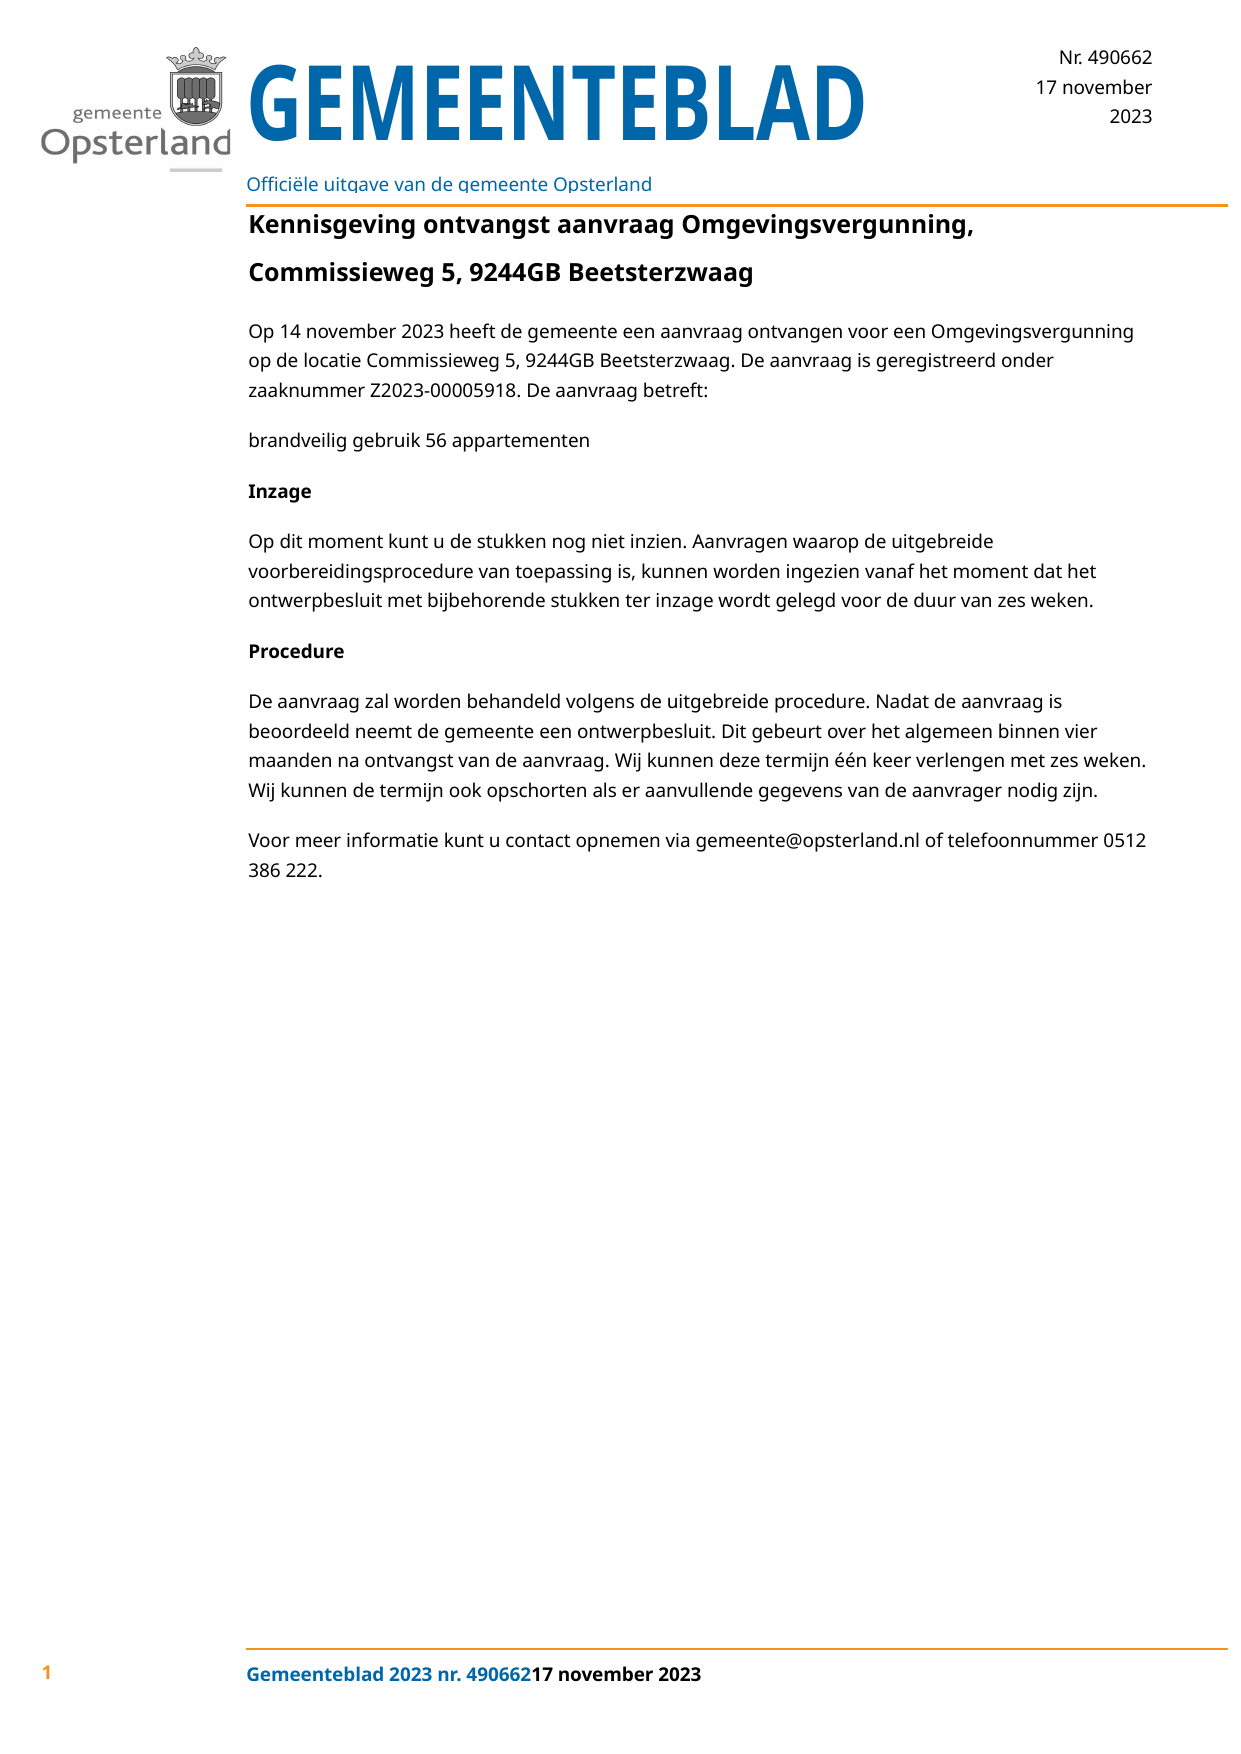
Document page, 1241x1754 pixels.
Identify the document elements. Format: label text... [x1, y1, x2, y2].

text brandveilig gebruik 56 appartementen [248, 427, 1152, 453]
text De aanvraag zal worden behandeld volgens de uitgebreide procedure. Nadat de aanvraag is beoordeeld neemt de gemeente een ontwerpbesluit. Dit gebeurt over het algemeen binnen vier maanden na ontvangst van de aanvraag. Wij kunnen deze termijn één keer verlengen met zes weken. Wij kunnen de termijn ook opschorten als er aanvullende gegevens van de aanvrager nodig zijn. [248, 688, 1152, 803]
text Op dit moment kunt u de stukken nog niet inzien. Aanvragen waarop de uitgebreide voorbereidingsprocedure van toepassing is, kunnen worden ingezien vanaf het moment dat het ontwerpbesluit met bijbehorende stukken ter inzage wordt gelegd voor de duur van zes weken. [248, 528, 1152, 613]
text Op 14 november 2023 heeft de gemeente een aanvraag ontvangen voor een Omgevingsvergunning op de locatie Commissieweg 5, 9244GB Beetsterzwaag. De aanvraag is geregistreerd onder zaaknummer Z2023-00005918. De aanvraag betreft: [248, 318, 1152, 403]
picture [41, 47, 231, 172]
text Voor meer informatie kunt u contact opnemen via gemeente@opsterland.nl of telefoonnummer 0512 386 222. [248, 827, 1152, 883]
text Procedure [248, 638, 1152, 664]
text Inzage [248, 478, 1152, 504]
text Kennisgeving ontvangst aanvraag Omgevingsvergunning, Commissieweg 5, 9244GB Beetsterzwaag [248, 207, 1152, 288]
